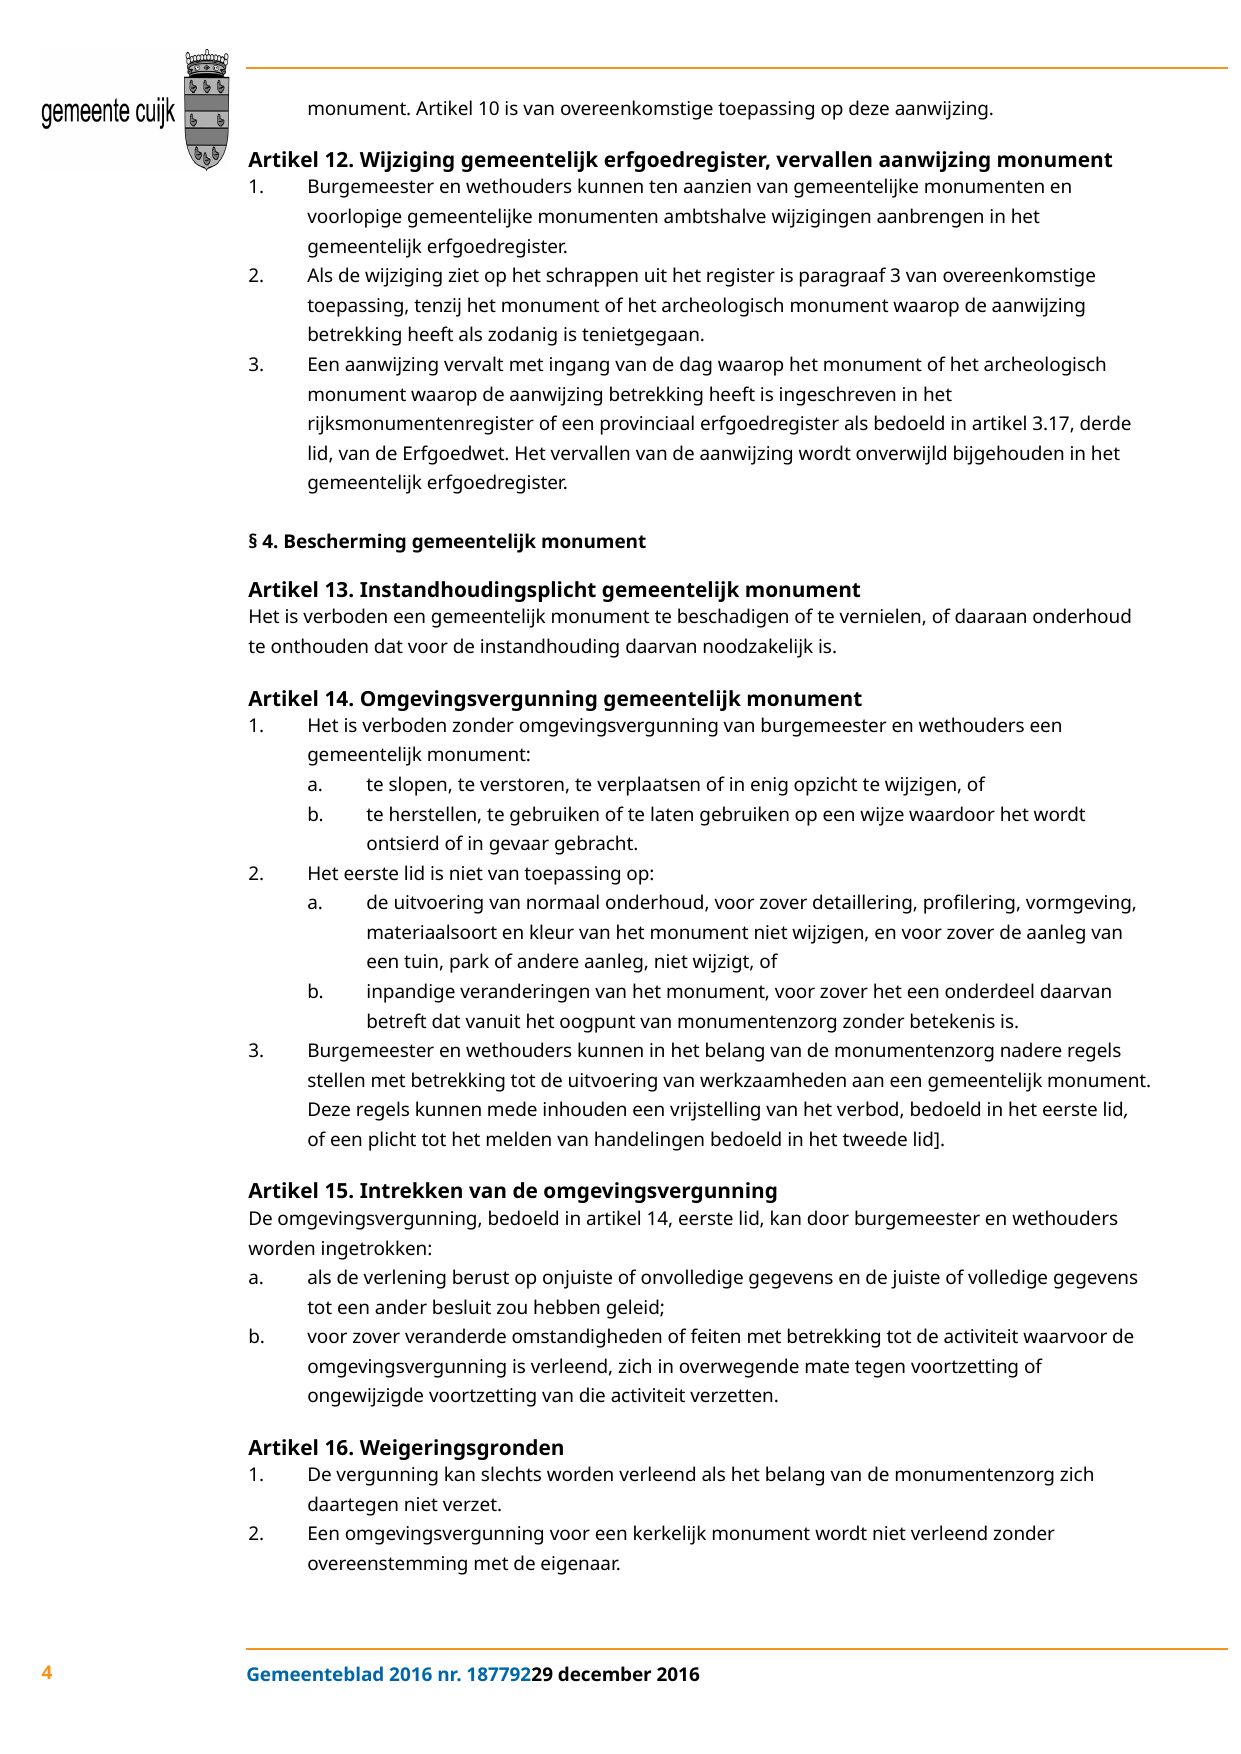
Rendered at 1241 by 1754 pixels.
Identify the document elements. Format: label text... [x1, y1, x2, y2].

list monument. Artikel 10 is van overeenkomstige toepassing op deze aanwijzing. [248, 95, 1152, 121]
list Het is verboden zonder omgevingsvergunning van burgemeester en wethouders een gemeentelijk monument: [248, 712, 1152, 767]
list de uitvoering van normaal onderhoud, voor zover detaillering, profilering, vormgeving, materiaalsoort en kleur van het monument niet wijzigen, en voor zover de aanleg van een tuin, park of andere aanleg, niet wijzigt, of [307, 889, 1152, 974]
list te herstellen, te gebruiken of te laten gebruiken op een wijze waardoor het wordt ontsierd of in gevaar gebracht. [307, 801, 1152, 856]
list inpandige veranderingen van het monument, voor zover het een onderdeel daarvan betreft dat vanuit het oogpunt van monumentenzorg zonder betekenis is. [307, 978, 1152, 1034]
text Het is verboden een gemeentelijk monument te beschadigen of te vernielen, of daaraan onderhoud te onthouden dat voor de instandhouding daarvan noodzakelijk is. [248, 604, 1152, 659]
list Burgemeester en wethouders kunnen in het belang van de monumentenzorg nadere regels stellen met betrekking tot de uitvoering van werkzaamheden aan een gemeentelijk monument. Deze regels kunnen mede inhouden een vrijstelling van het verbod, bedoeld in het eerste lid, of een plicht tot het melden van handelingen bedoeld in het tweede lid]. [248, 1037, 1152, 1152]
list voor zover veranderde omstandigheden of feiten met betrekking tot de activiteit waarvoor de omgevingsvergunning is verleend, zich in overwegende mate tegen voortzetting of ongewijzigde voortzetting van die activiteit verzetten. [248, 1323, 1152, 1408]
text Artikel 16. Weigeringsgronden [248, 1433, 1152, 1461]
text Artikel 12. Wijziging gemeentelijk erfgoedregister, vervallen aanwijzing monument [248, 145, 1152, 174]
text § 4. Bescherming gemeentelijk monument [248, 529, 1152, 554]
list Het eerste lid is niet van toepassing op: [248, 860, 1152, 886]
list Als de wijziging ziet op het schrappen uit het register is paragraaf 3 van overeenkomstige toepassing, tenzij het monument of het archeologisch monument waarop de aanwijzing betrekking heeft als zodanig is tenietgegaan. [248, 262, 1152, 347]
picture [41, 47, 231, 172]
text De omgevingsvergunning, bedoeld in artikel 14, eerste lid, kan door burgemeester en wethouders worden ingetrokken: [248, 1205, 1152, 1260]
list als de verlening berust op onjuiste of onvolledige gegevens en de juiste of volledige gegevens tot een ander besluit zou hebben geleid; [248, 1264, 1152, 1319]
text Artikel 15. Intrekken van de omgevingsvergunning [248, 1177, 1152, 1205]
list Een omgevingsvergunning voor een kerkelijk monument wordt niet verleend zonder overeenstemming met de eigenaar. [248, 1521, 1152, 1576]
text Artikel 14. Omgevingsvergunning gemeentelijk monument [248, 684, 1152, 712]
list Een aanwijzing vervalt met ingang van de dag waarop het monument of het archeologisch monument waarop de aanwijzing betrekking heeft is ingeschreven in het rijksmonumentenregister of een provinciaal erfgoedregister als bedoeld in artikel 3.17, derde lid, van de Erfgoedwet. Het vervallen van de aanwijzing wordt onverwijld bijgehouden in het gemeentelijk erfgoedregister. [248, 351, 1152, 495]
list De vergunning kan slechts worden verleend als het belang van de monumentenzorg zich daartegen niet verzet. [248, 1461, 1152, 1517]
text Artikel 13. Instandhoudingsplicht gemeentelijk monument [248, 575, 1152, 604]
list te slopen, te verstoren, te verplaatsen of in enig opzicht te wijzigen, of [307, 771, 1152, 797]
list Burgemeester en wethouders kunnen ten aanzien van gemeentelijke monumenten en voorlopige gemeentelijke monumenten ambtshalve wijzigingen aanbrengen in het gemeentelijk erfgoedregister. [248, 174, 1152, 258]
